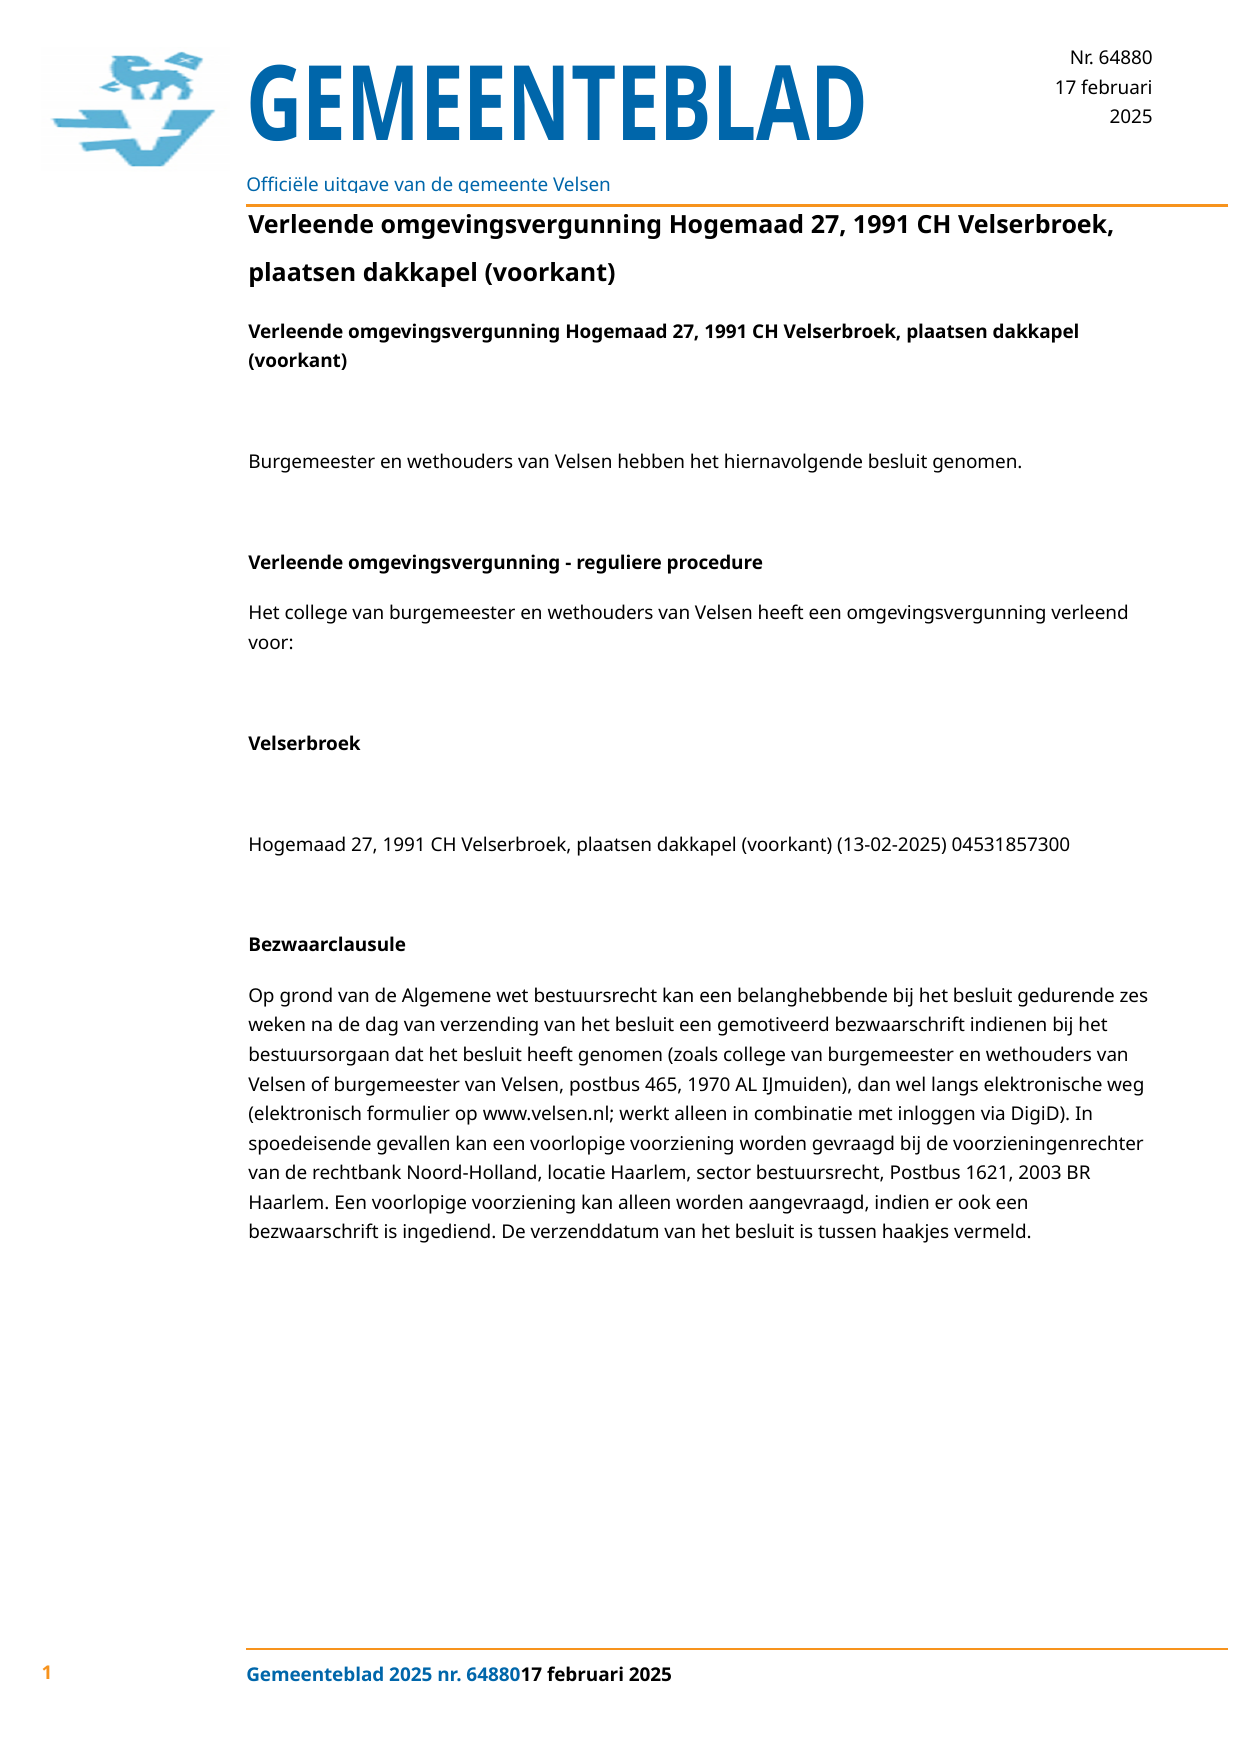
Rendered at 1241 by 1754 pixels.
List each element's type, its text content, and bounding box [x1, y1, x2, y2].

text Hogemaad 27, 1991 CH Velserbroek, plaatsen dakkapel (voorkant) (13-02-2025) 04531857300 [248, 831, 1152, 857]
text Verleende omgevingsvergunning Hogemaad 27, 1991 CH Velserbroek, plaatsen dakkapel (voorkant) [248, 207, 1152, 288]
picture [41, 47, 231, 172]
text Bezwaarclausule [248, 932, 1152, 957]
text Burgemeester en wethouders van Velsen hebben het hiernavolgende besluit genomen. [248, 448, 1152, 474]
text Verleende omgevingsvergunning Hogemaad 27, 1991 CH Velserbroek, plaatsen dakkapel (voorkant) [248, 318, 1152, 373]
text Verleende omgevingsvergunning - reguliere procedure [248, 549, 1152, 575]
text Velserbroek [248, 730, 1152, 756]
text Op grond van de Algemene wet bestuursrecht kan een belanghebbende bij het besluit gedurende zes weken na de dag van verzending van het besluit een gemotiveerd bezwaarschrift indienen bij het bestuursorgaan dat het besluit heeft genomen (zoals college van burgemeester en wethouders van Velsen of burgemeester van Velsen, postbus 465, 1970 AL IJmuiden), dan wel langs elektronische weg (elektronisch formulier op www.velsen.nl; werkt alleen in combinatie met inloggen via DigiD). In spoedeisende gevallen kan een voorlopige voorziening worden gevraagd bij de voorzieningenrechter van de rechtbank Noord-Holland, locatie Haarlem, sector bestuursrecht, Postbus 1621, 2003 BR Haarlem. Een voorlopige voorziening kan alleen worden aangevraagd, indien er ook een bezwaarschrift is ingediend. De verzenddatum van het besluit is tussen haakjes vermeld. [248, 982, 1152, 1244]
text Het college van burgemeester en wethouders van Velsen heeft een omgevingsvergunning verleend voor: [248, 599, 1152, 655]
